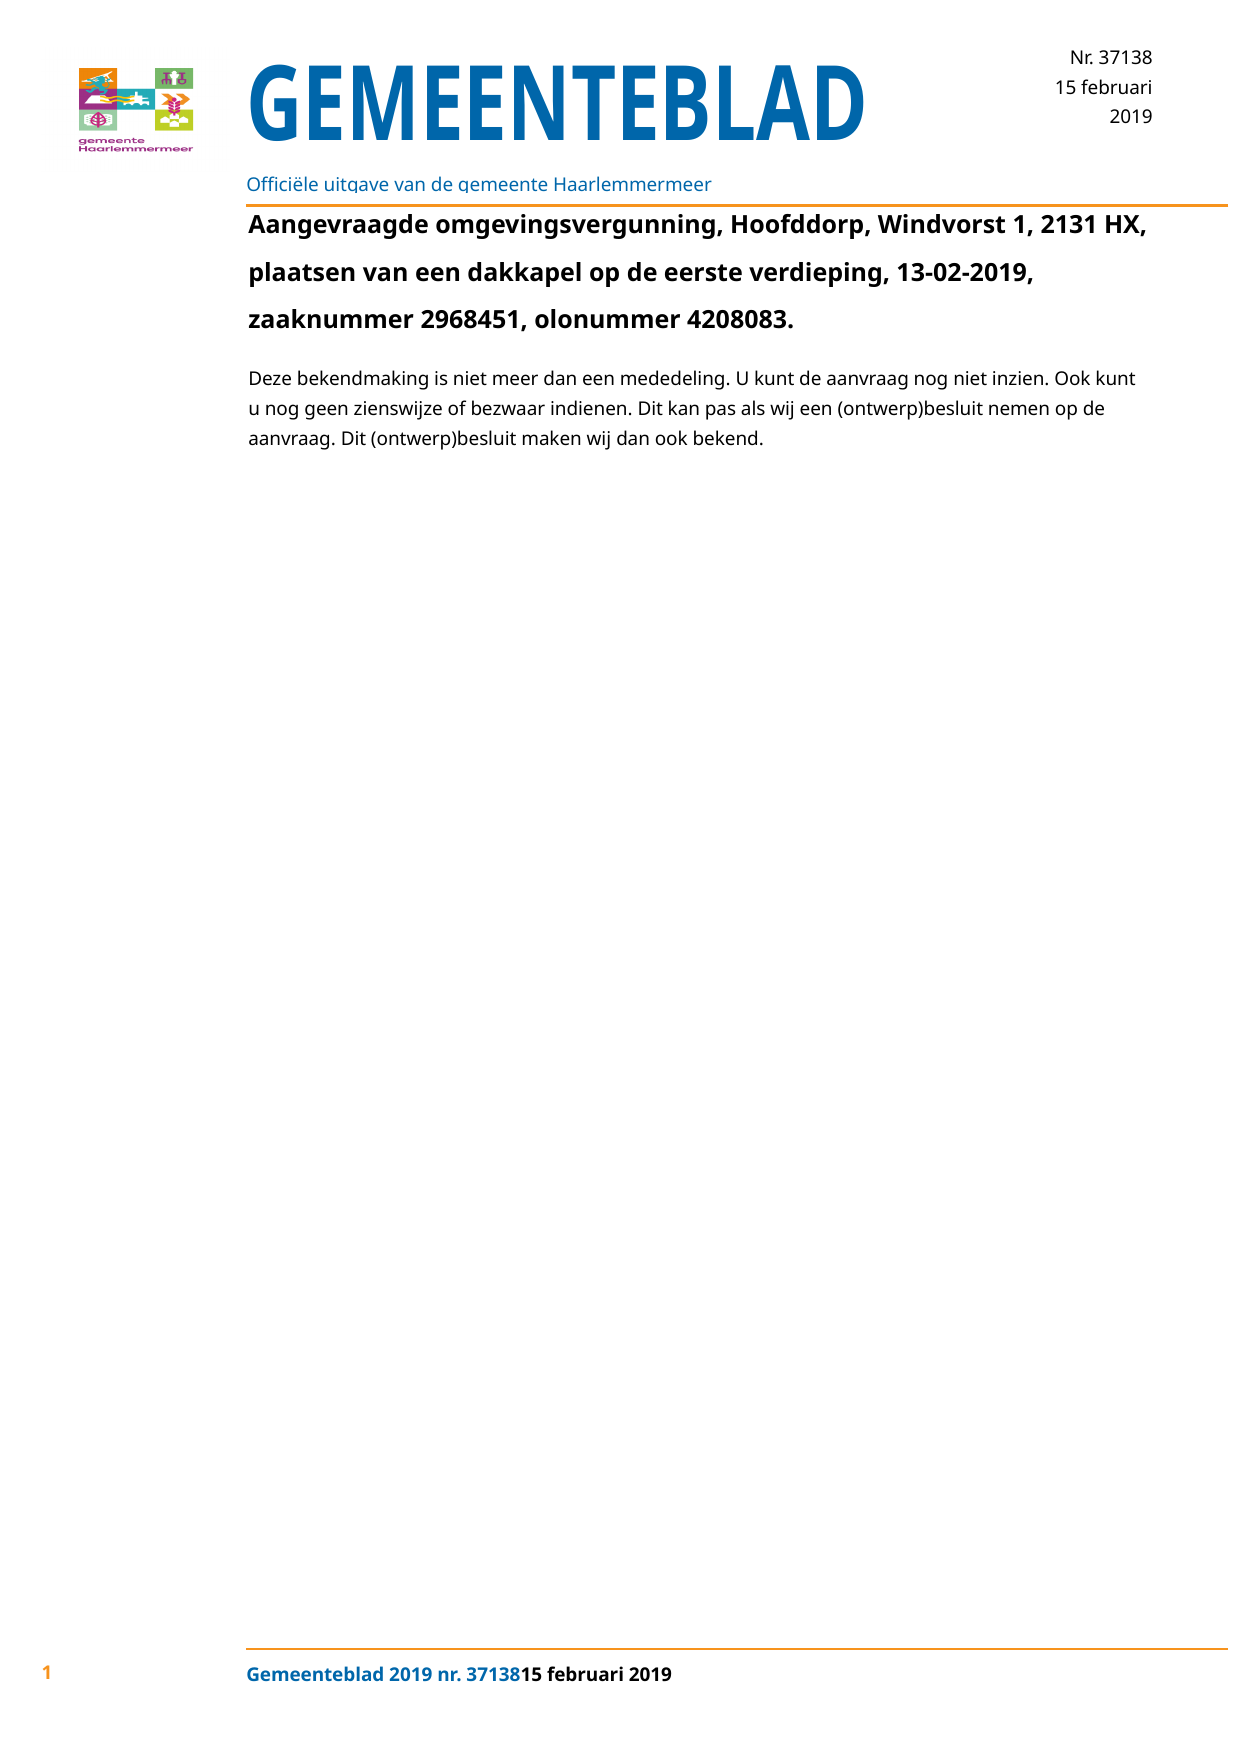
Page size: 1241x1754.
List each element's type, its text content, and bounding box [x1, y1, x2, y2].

text Aangevraagde omgevingsvergunning, Hoofddorp, Windvorst 1, 2131 HX, plaatsen van een dakkapel op de eerste verdieping, 13-02-2019, zaaknummer 2968451, olonummer 4208083. [248, 207, 1152, 336]
text Deze bekendmaking is niet meer dan een mededeling. U kunt de aanvraag nog niet inzien. Ook kunt u nog geen zienswijze of bezwaar indienen. Dit kan pas als wij een (ontwerp)besluit nemen op de aanvraag. Dit (ontwerp)besluit maken wij dan ook bekend. [248, 366, 1152, 450]
picture [41, 47, 231, 172]
